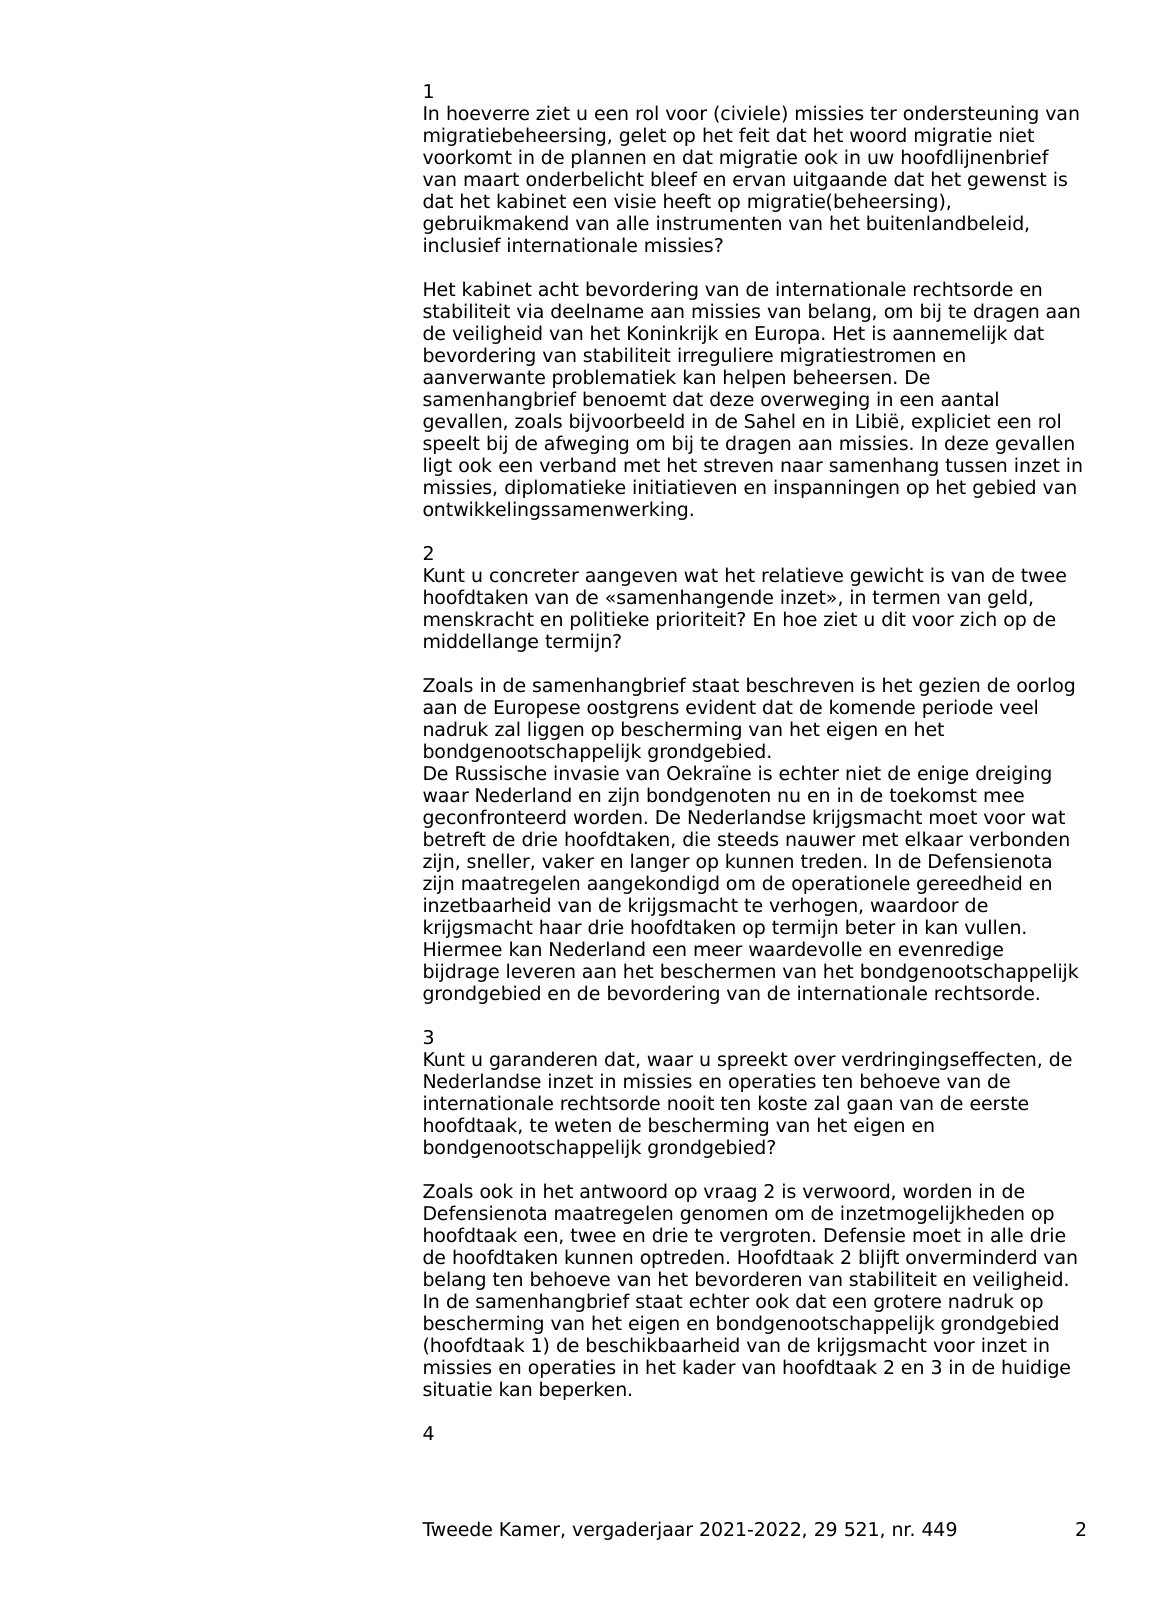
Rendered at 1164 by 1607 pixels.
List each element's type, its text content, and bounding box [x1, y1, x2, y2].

text 4 [422, 1423, 1087, 1445]
text 2 [422, 543, 1087, 565]
text 1 [422, 81, 1087, 103]
text Het kabinet acht bevordering van de internationale rechtsorde en stabiliteit via deelname aan missies van belang, om bij te dragen aan de veiligheid van het Koninkrijk en Europa. Het is aannemelijk dat bevordering van stabiliteit irreguliere migratiestromen en aanverwante problematiek kan helpen beheersen. De samenhangbrief benoemt dat deze overweging in een aantal gevallen, zoals bijvoorbeeld in de Sahel en in Libië, expliciet een rol speelt bij de afweging om bij te dragen aan missies. In deze gevallen ligt ook een verband met het streven naar samenhang tussen inzet in missies, diplomatieke initiatieven en inspanningen op het gebied van ontwikkelingssamenwerking. [422, 279, 1087, 521]
text In hoeverre ziet u een rol voor (civiele) missies ter ondersteuning van migratiebeheersing, gelet op het feit dat het woord migratie niet voorkomt in de plannen en dat migratie ook in uw hoofdlijnenbrief van maart onderbelicht bleef en ervan uitgaande dat het gewenst is dat het kabinet een visie heeft op migratie(beheersing), gebruikmakend van alle instrumenten van het buitenlandbeleid, inclusief internationale missies? [422, 103, 1087, 257]
text Kunt u garanderen dat, waar u spreekt over verdringingseffecten, de Nederlandse inzet in missies en operaties ten behoeve van de internationale rechtsorde nooit ten koste zal gaan van de eerste hoofdtaak, te weten de bescherming van het eigen en bondgenootschappelijk grondgebied? [422, 1049, 1087, 1159]
text Zoals in de samenhangbrief staat beschreven is het gezien de oorlog aan de Europese oostgrens evident dat de komende periode veel nadruk zal liggen op bescherming van het eigen en het bondgenootschappelijk grondgebied. [422, 675, 1087, 763]
text Kunt u concreter aangeven wat het relatieve gewicht is van de twee hoofdtaken van de «samenhangende inzet», in termen van geld, menskracht en politieke prioriteit? En hoe ziet u dit voor zich op de middellange termijn? [422, 565, 1087, 653]
text 3 [422, 1027, 1087, 1049]
text Zoals ook in het antwoord op vraag 2 is verwoord, worden in de Defensienota maatregelen genomen om de inzetmogelijkheden op hoofdtaak een, twee en drie te vergroten. Defensie moet in alle drie de hoofdtaken kunnen optreden. Hoofdtaak 2 blijft onverminderd van belang ten behoeve van het bevorderen van stabiliteit en veiligheid. In de samenhangbrief staat echter ook dat een grotere nadruk op bescherming van het eigen en bondgenootschappelijk grondgebied (hoofdtaak 1) de beschikbaarheid van de krijgsmacht voor inzet in missies en operaties in het kader van hoofdtaak 2 en 3 in de huidige situatie kan beperken. [422, 1181, 1087, 1401]
text De Russische invasie van Oekraïne is echter niet de enige dreiging waar Nederland en zijn bondgenoten nu en in de toekomst mee geconfronteerd worden. De Nederlandse krijgsmacht moet voor wat betreft de drie hoofdtaken, die steeds nauwer met elkaar verbonden zijn, sneller, vaker en langer op kunnen treden. In de Defensienota zijn maatregelen aangekondigd om de operationele gereedheid en inzetbaarheid van de krijgsmacht te verhogen, waardoor de krijgsmacht haar drie hoofdtaken op termijn beter in kan vullen. Hiermee kan Nederland een meer waardevolle en evenredige bijdrage leveren aan het beschermen van het bondgenootschappelijk grondgebied en de bevordering van de internationale rechtsorde. [422, 763, 1087, 1005]
